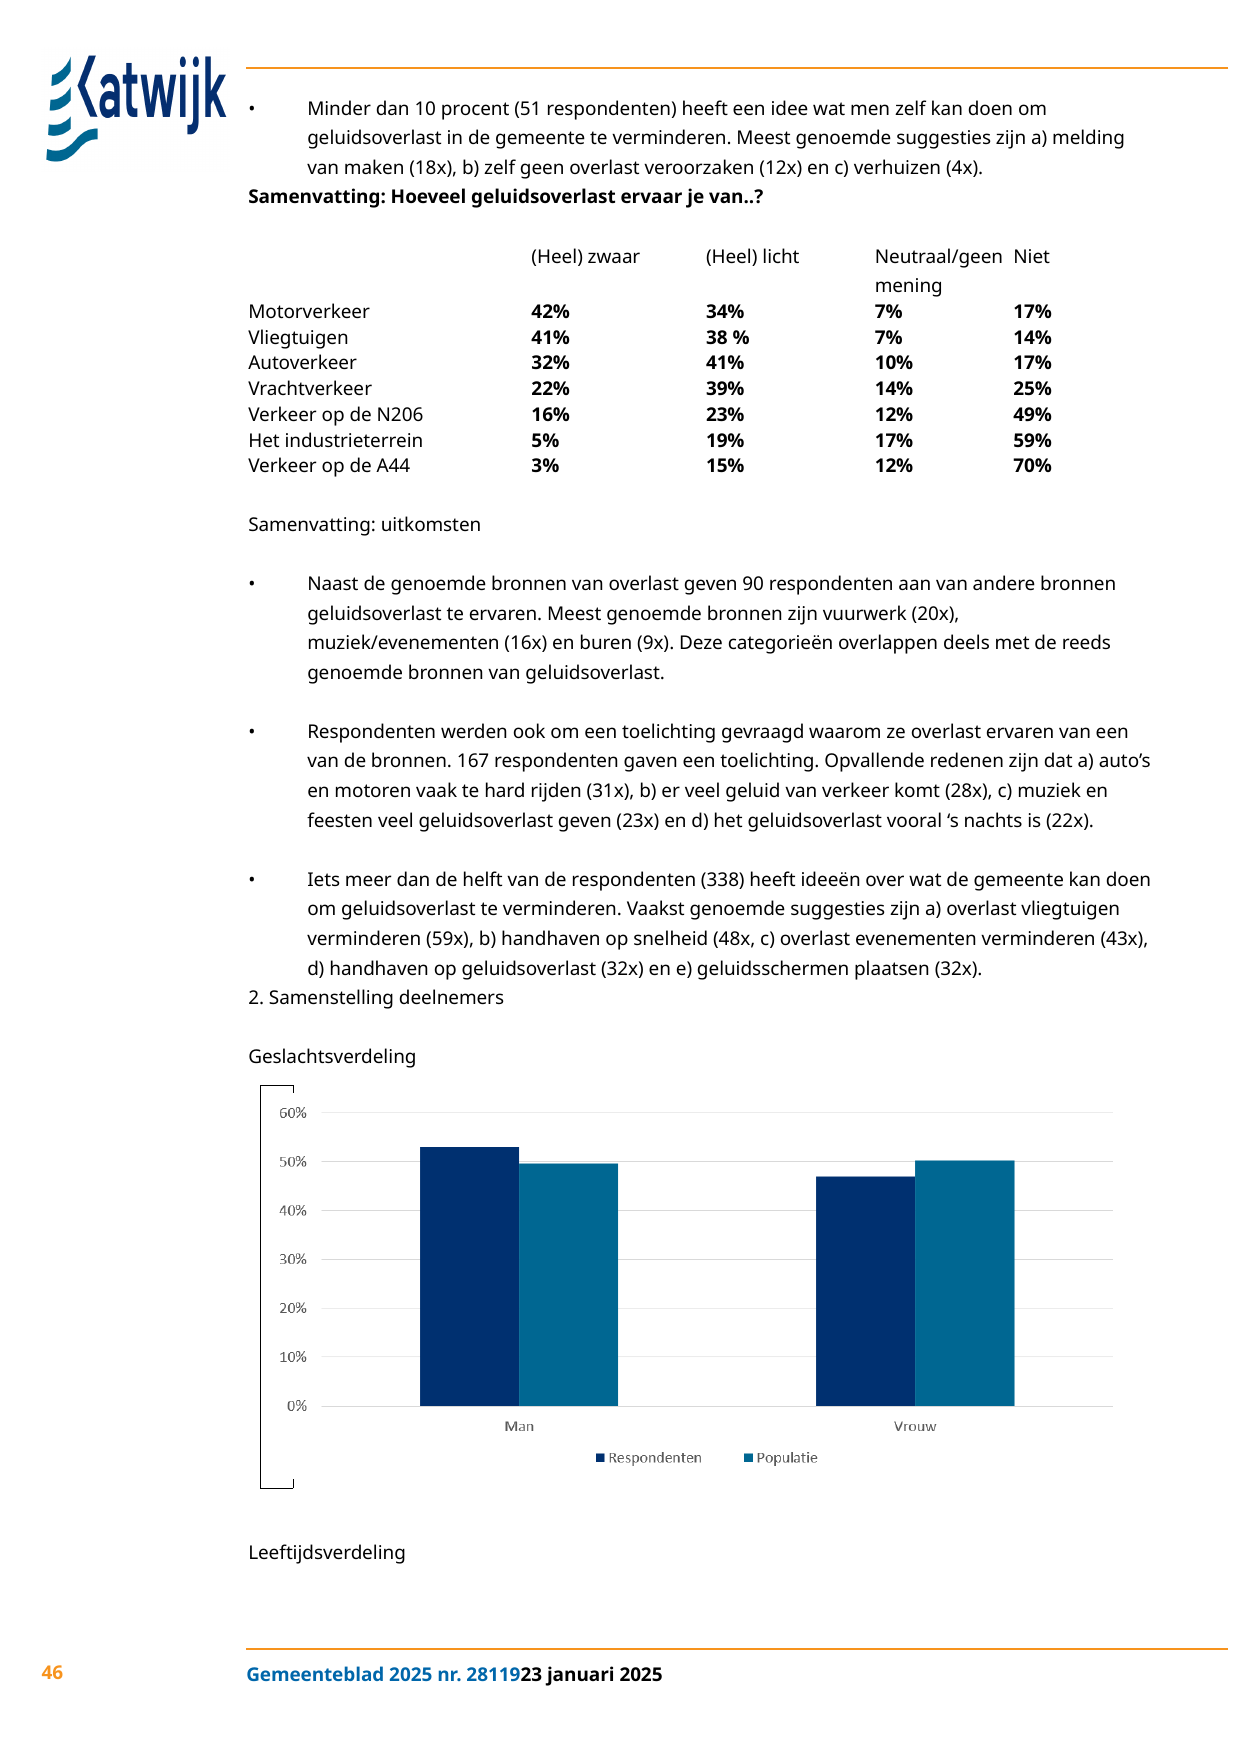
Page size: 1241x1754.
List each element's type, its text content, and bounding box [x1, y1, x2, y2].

table_cell 15% [706, 453, 874, 478]
table_cell Motorverkeer [248, 298, 531, 324]
table_cell 49% [1013, 401, 1152, 427]
table_cell Verkeer op de A44 [248, 453, 531, 478]
table_cell 16% [531, 401, 706, 427]
table_header Niet [1013, 243, 1152, 298]
table_cell Vliegtuigen [248, 324, 531, 349]
table_cell Het industrieterrein [248, 427, 531, 452]
table_cell Verkeer op de N206 [248, 401, 531, 427]
table_cell 41% [706, 350, 874, 375]
table_cell 7% [875, 324, 1013, 349]
table_cell 17% [1013, 350, 1152, 375]
table_cell Autoverkeer [248, 350, 531, 375]
list Respondenten werden ook om een toelichting gevraagd waarom ze overlast ervaren van een van de bronnen. 167 respondenten gaven een toelichting. Opvallende redenen zijn dat a) auto’s en motoren vaak te hard rijden (31x), b) er veel geluid van verkeer komt (28x), c) muziek en feesten veel geluidsoverlast geven (23x) en d) het geluidsoverlast vooral ‘s nachts is (22x). [248, 718, 1152, 833]
table_cell 34% [706, 298, 874, 324]
text 2. Samenstelling deelnemers [248, 984, 1152, 1010]
table_cell 59% [1013, 427, 1152, 452]
table_header (Heel) licht [706, 243, 874, 298]
picture [268, 1093, 1155, 1479]
list Iets meer dan de helft van de respondenten (338) heeft ideeën over wat de gemeente kan doen om geluidsoverlast te verminderen. Vaakst genoemde suggesties zijn a) overlast vliegtuigen verminderen (59x), b) handhaven op snelheid (48x, c) overlast evenementen verminderen (43x), d) handhaven op geluidsoverlast (32x) en e) geluidsschermen plaatsen (32x). [248, 866, 1152, 981]
table_cell 32% [531, 350, 706, 375]
table_cell 5% [531, 427, 706, 452]
table_cell 14% [1013, 324, 1152, 349]
table_cell 25% [1013, 375, 1152, 401]
text Leeftijdsverdeling [248, 1539, 1152, 1564]
text Geslachtsverdeling [248, 1043, 1152, 1069]
text Samenvatting: uitkomsten [248, 511, 1152, 537]
table_cell 41% [531, 324, 706, 349]
table_header (Heel) zwaar [531, 243, 706, 298]
list Naast de genoemde bronnen van overlast geven 90 respondenten aan van andere bronnen geluidsoverlast te ervaren. Meest genoemde bronnen zijn vuurwerk (20x), muziek/evenementen (16x) en buren (9x). Deze categorieën overlappen deels met de reeds genoemde bronnen van geluidsoverlast. [248, 570, 1152, 685]
table_cell 17% [875, 427, 1013, 452]
table_cell 17% [1013, 298, 1152, 324]
list Minder dan 10 procent (51 respondenten) heeft een idee wat men zelf kan doen om geluidsoverlast in de gemeente te verminderen. Meest genoemde suggesties zijn a) melding van maken (18x), b) zelf geen overlast veroorzaken (12x) en c) verhuizen (4x). [248, 95, 1152, 180]
table_cell 38 % [706, 324, 874, 349]
table_cell 10% [875, 350, 1013, 375]
text Samenvatting: Hoeveel geluidsoverlast ervaar je van..? [248, 183, 1152, 209]
table_header [248, 243, 531, 298]
table_cell 12% [875, 401, 1013, 427]
table_cell 23% [706, 401, 874, 427]
table_cell 22% [531, 375, 706, 401]
table_cell Vrachtverkeer [248, 375, 531, 401]
table_cell 39% [706, 375, 874, 401]
table_cell 12% [875, 453, 1013, 478]
table_cell 3% [531, 453, 706, 478]
table_cell 70% [1013, 453, 1152, 478]
table_header Neutraal/geen mening [875, 243, 1013, 298]
table_cell 19% [706, 427, 874, 452]
table_cell 42% [531, 298, 706, 324]
picture [41, 47, 231, 172]
table_cell 7% [875, 298, 1013, 324]
table_cell 14% [875, 375, 1013, 401]
